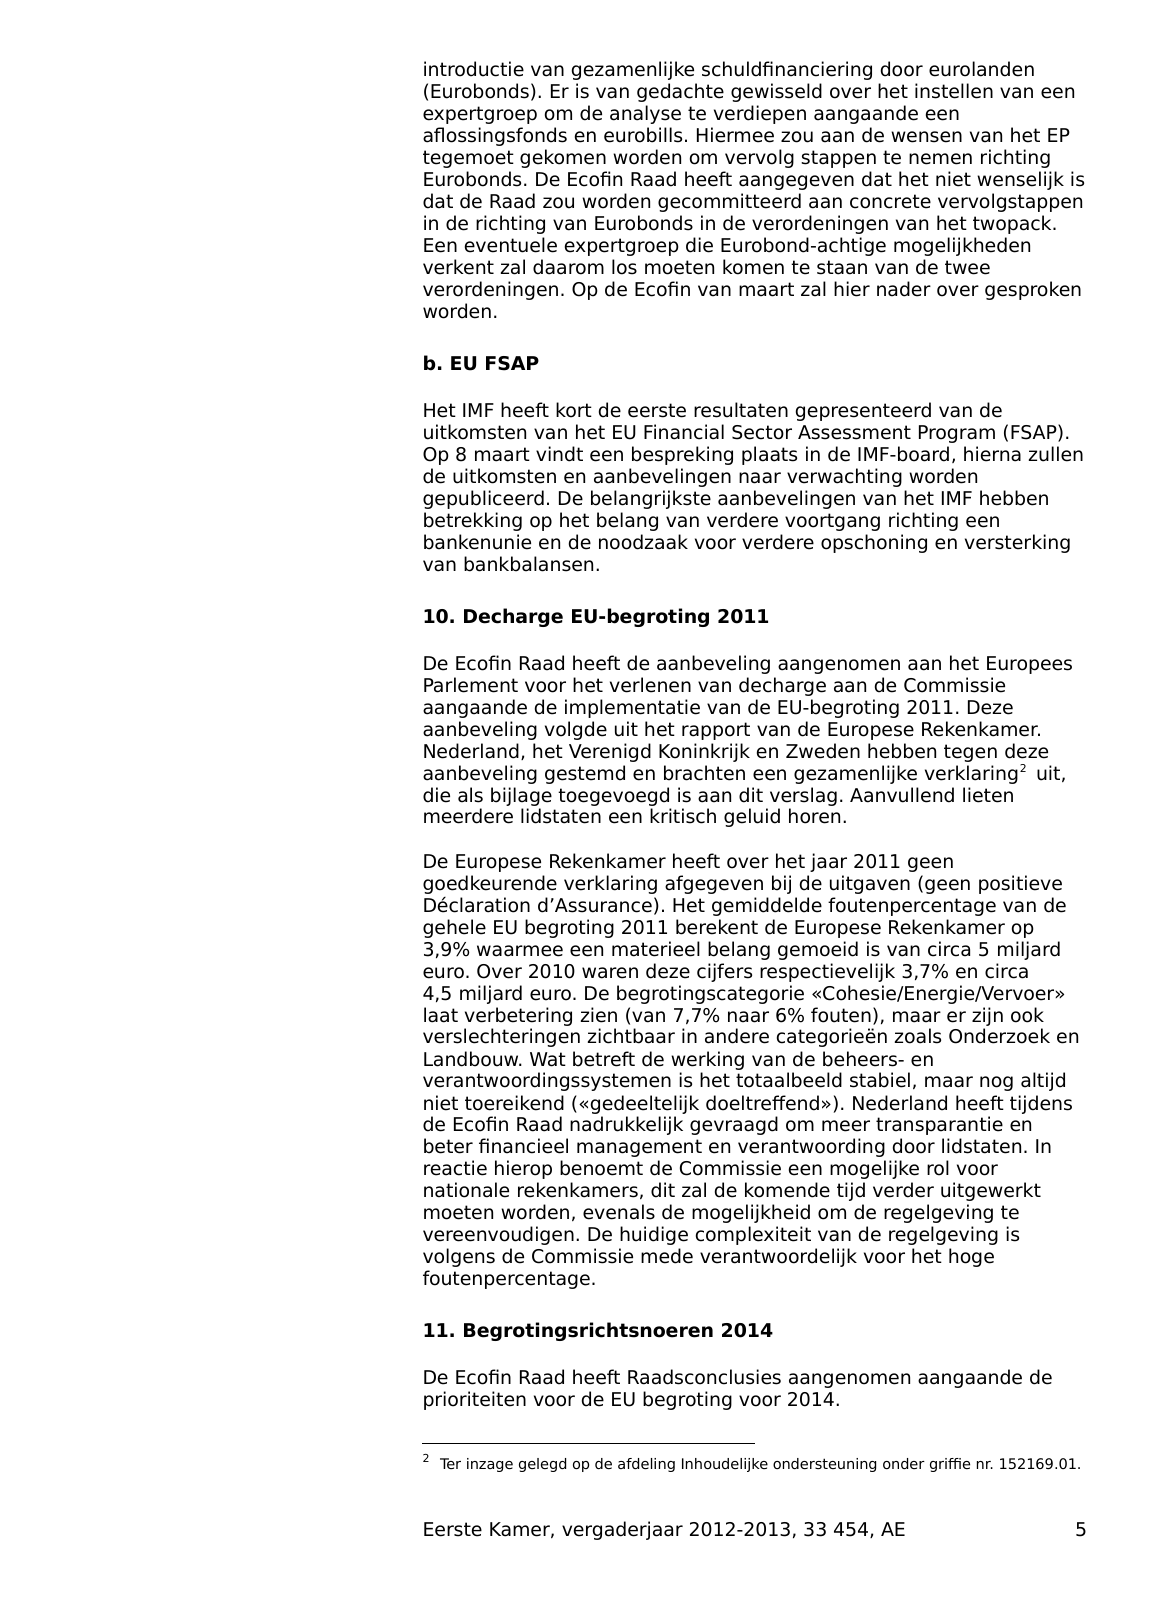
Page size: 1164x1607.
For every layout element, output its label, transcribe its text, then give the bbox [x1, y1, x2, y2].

text De Ecofin Raad heeft de aanbeveling aangenomen aan het Europees Parlement voor het verlenen van decharge aan de Commissie aangaande de implementatie van de EU-begroting 2011. Deze aanbeveling volgde uit het rapport van de Europese Rekenkamer. Nederland, het Verenigd Koninkrijk en Zweden hebben tegen deze aanbeveling gestemd en brachten een gezamenlijke verklaring uit, die als bijlage toegevoegd is aan dit verslag. Aanvullend lieten meerdere lidstaten een kritisch geluid horen. [422, 653, 1087, 828]
text introductie van gezamenlijke schuldfinanciering door eurolanden (Eurobonds). Er is van gedachte gewisseld over het instellen van een expertgroep om de analyse te verdiepen aangaande een aflossingsfonds en eurobills. Hiermee zou aan de wensen van het EP tegemoet gekomen worden om vervolg stappen te nemen richting Eurobonds. De Ecofin Raad heeft aangegeven dat het niet wenselijk is dat de Raad zou worden gecommitteerd aan concrete vervolgstappen in de richting van Eurobonds in de verordeningen van het twopack. Een eventuele expertgroep die Eurobond-achtige mogelijkheden verkent zal daarom los moeten komen te staan van de twee verordeningen. Op de Ecofin van maart zal hier nader over gesproken worden. [422, 59, 1087, 323]
subtitle 10. Decharge EU-begroting 2011 [422, 606, 1087, 628]
subtitle b. EU FSAP [422, 353, 1087, 375]
text De Europese Rekenkamer heeft over het jaar 2011 geen goedkeurende verklaring afgegeven bij de uitgaven (geen positieve Déclaration d’Assurance). Het gemiddelde foutenpercentage van de gehele EU begroting 2011 berekent de Europese Rekenkamer op 3,9% waarmee een materieel belang gemoeid is van circa 5 miljard euro. Over 2010 waren deze cijfers respectievelijk 3,7% en circa 4,5 miljard euro. De begrotingscategorie «Cohesie/Energie/Vervoer» laat verbetering zien (van 7,7% naar 6% fouten), maar er zijn ook verslechteringen zichtbaar in andere categorieën zoals Onderzoek en Landbouw. Wat betreft de werking van de beheers- en verantwoordingssystemen is het totaalbeeld stabiel, maar nog altijd niet toereikend («gedeeltelijk doeltreffend»). Nederland heeft tijdens de Ecofin Raad nadrukkelijk gevraagd om meer transparantie en beter financieel management en verantwoording door lidstaten. In reactie hierop benoemt de Commissie een mogelijke rol voor nationale rekenkamers, dit zal de komende tijd verder uitgewerkt moeten worden, evenals de mogelijkheid om de regelgeving te vereenvoudigen. De huidige complexiteit van de regelgeving is volgens de Commissie mede verantwoordelijk voor het hoge foutenpercentage. [422, 851, 1087, 1290]
text Ter inzage gelegd op de afdeling Inhoudelijke ondersteuning onder griffie nr. 152169.01. [422, 1452, 1087, 1474]
text Het IMF heeft kort de eerste resultaten gepresenteerd van de uitkomsten van het EU Financial Sector Assessment Program (FSAP). Op 8 maart vindt een bespreking plaats in de IMF-board, hierna zullen de uitkomsten en aanbevelingen naar verwachting worden gepubliceerd. De belangrijkste aanbevelingen van het IMF hebben betrekking op het belang van verdere voortgang richting een bankenunie en de noodzaak voor verdere opschoning en versterking van bankbalansen. [422, 400, 1087, 576]
subtitle 11. Begrotingsrichtsnoeren 2014 [422, 1320, 1087, 1342]
text De Ecofin Raad heeft Raadsconclusies aangenomen aangaande de prioriteiten voor de EU begroting voor 2014. [422, 1367, 1087, 1411]
